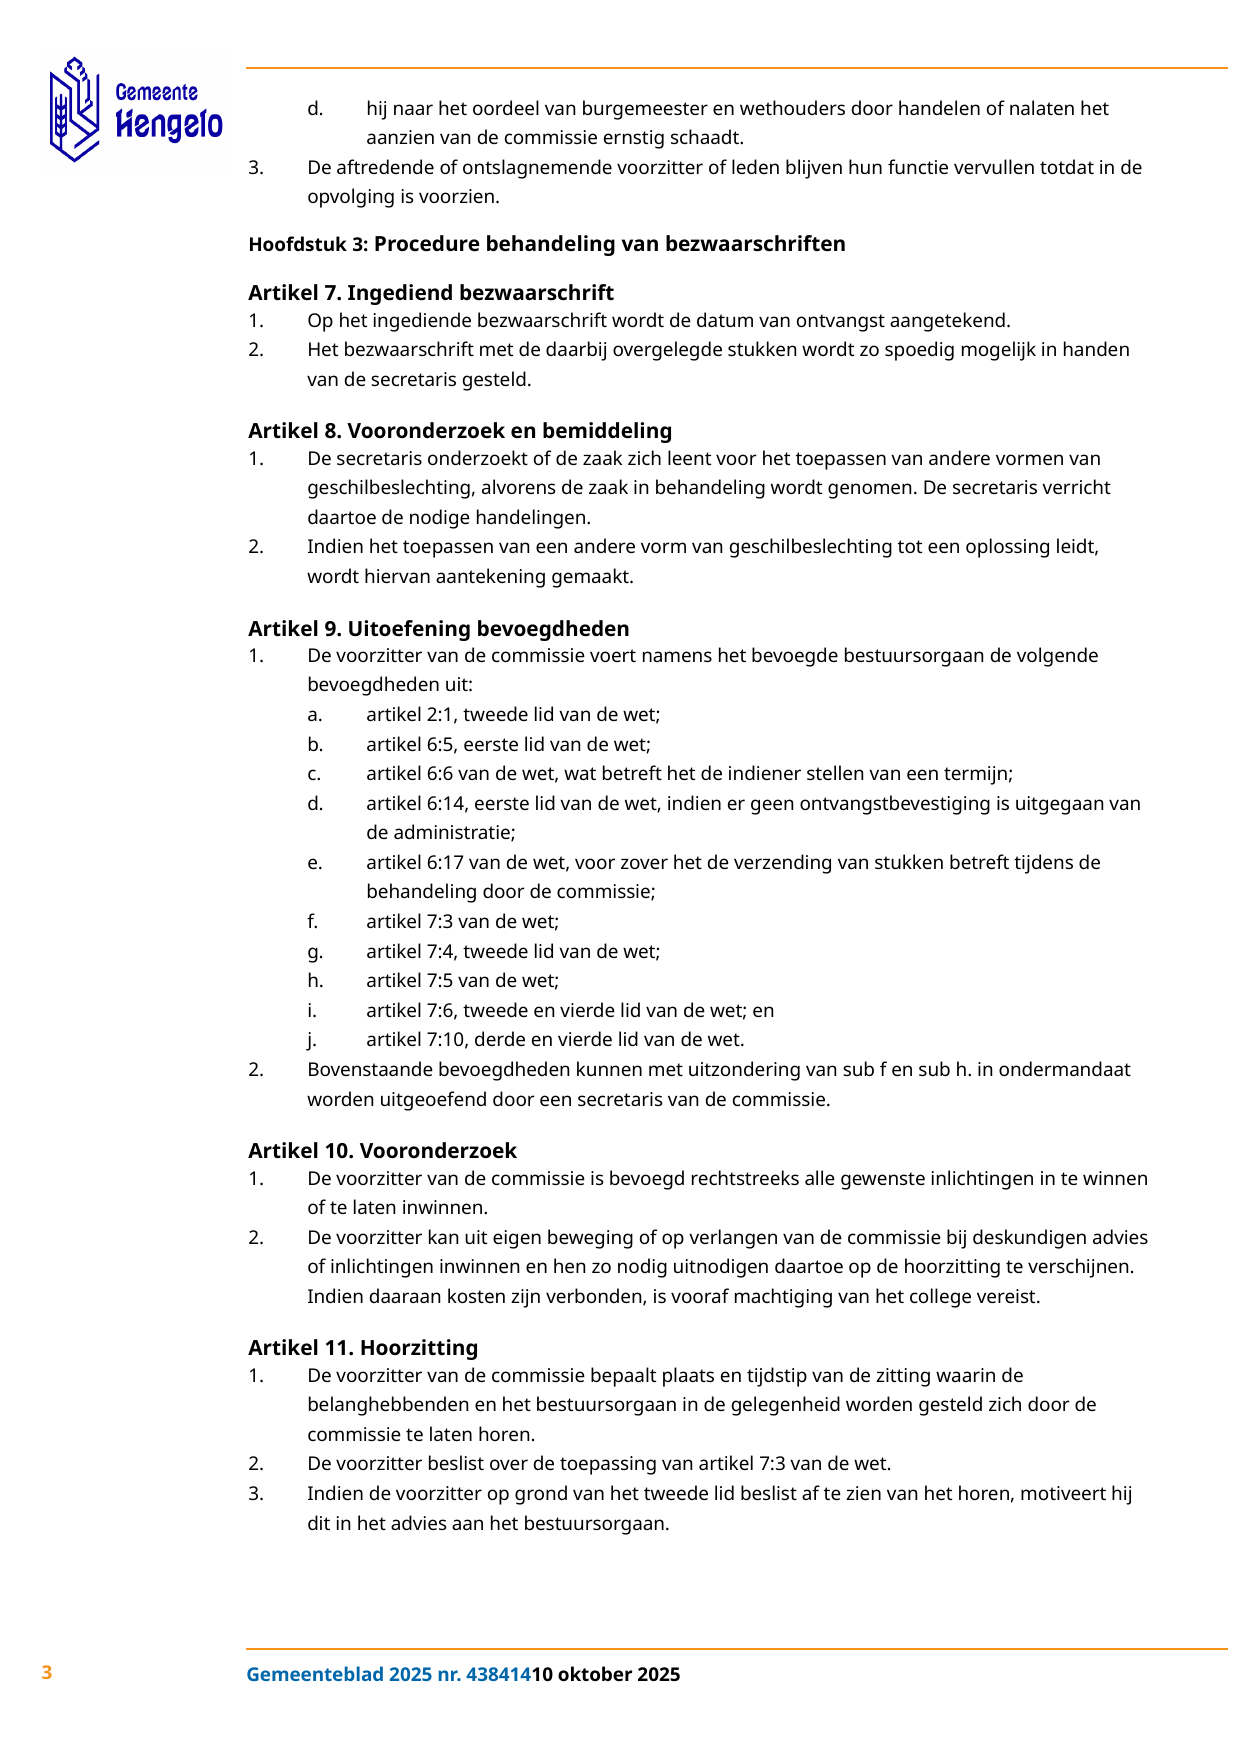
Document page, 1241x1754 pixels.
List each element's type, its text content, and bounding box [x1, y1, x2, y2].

list artikel 7:5 van de wet; [307, 967, 1152, 993]
list De voorzitter van de commissie bepaalt plaats en tijdstip van de zitting waarin de belanghebbenden en het bestuursorgaan in de gelegenheid worden gesteld zich door de commissie te laten horen. [248, 1362, 1152, 1447]
list Het bezwaarschrift met de daarbij overgelegde stukken wordt zo spoedig mogelijk in handen van de secretaris gesteld. [248, 336, 1152, 392]
list artikel 6:5, eerste lid van de wet; [307, 731, 1152, 757]
list Op het ingediende bezwaarschrift wordt de datum van ontvangst aangetekend. [248, 307, 1152, 333]
list artikel 7:10, derde en vierde lid van de wet. [307, 1027, 1152, 1052]
list artikel 6:17 van de wet, voor zover het de verzending van stukken betreft tijdens de behandeling door de commissie; [307, 849, 1152, 904]
text Hoofdstuk 3: Procedure behandeling van bezwaarschriften [248, 229, 1152, 258]
text Artikel 10. Vooronderzoek [248, 1136, 1152, 1165]
list De voorzitter van de commissie is bevoegd rechtstreeks alle gewenste inlichtingen in te winnen of te laten inwinnen. [248, 1165, 1152, 1220]
text Artikel 11. Hoorzitting [248, 1333, 1152, 1362]
list artikel 7:6, tweede en vierde lid van de wet; en [307, 997, 1152, 1023]
list artikel 6:6 van de wet, wat betreft het de indiener stellen van een termijn; [307, 760, 1152, 786]
list artikel 7:4, tweede lid van de wet; [307, 938, 1152, 964]
list Indien het toepassen van een andere vorm van geschilbeslechting tot een oplossing leidt, wordt hiervan aantekening gemaakt. [248, 534, 1152, 589]
list artikel 6:14, eerste lid van de wet, indien er geen ontvangstbevestiging is uitgegaan van de administratie; [307, 790, 1152, 845]
list De secretaris onderzoekt of de zaak zich leent voor het toepassen van andere vormen van geschilbeslechting, alvorens de zaak in behandeling wordt genomen. De secretaris verricht daartoe de nodige handelingen. [248, 445, 1152, 530]
text Artikel 8. Vooronderzoek en bemiddeling [248, 416, 1152, 445]
list Bovenstaande bevoegdheden kunnen met uitzondering van sub f en sub h. in ondermandaat worden uitgeoefend door een secretaris van de commissie. [248, 1056, 1152, 1112]
list Indien de voorzitter op grond van het tweede lid beslist af te zien van het horen, motiveert hij dit in het advies aan het bestuursorgaan. [248, 1480, 1152, 1536]
list artikel 7:3 van de wet; [307, 908, 1152, 934]
list artikel 2:1, tweede lid van de wet; [307, 701, 1152, 727]
list hij naar het oordeel van burgemeester en wethouders door handelen of nalaten het aanzien van de commissie ernstig schaadt. [307, 95, 1152, 150]
picture [41, 47, 231, 172]
text Artikel 7. Ingediend bezwaarschrift [248, 278, 1152, 307]
list De voorzitter van de commissie voert namens het bevoegde bestuursorgaan de volgende bevoegdheden uit: [248, 642, 1152, 697]
list De voorzitter kan uit eigen beweging of op verlangen van de commissie bij deskundigen advies of inlichtingen inwinnen en hen zo nodig uitnodigen daartoe op de hoorzitting te verschijnen. Indien daaraan kosten zijn verbonden, is vooraf machtiging van het college vereist. [248, 1224, 1152, 1309]
list De aftredende of ontslagnemende voorzitter of leden blijven hun functie vervullen totdat in de opvolging is voorzien. [248, 154, 1152, 209]
list De voorzitter beslist over de toepassing van artikel 7:3 van de wet. [248, 1451, 1152, 1476]
text Artikel 9. Uitoefening bevoegdheden [248, 614, 1152, 642]
